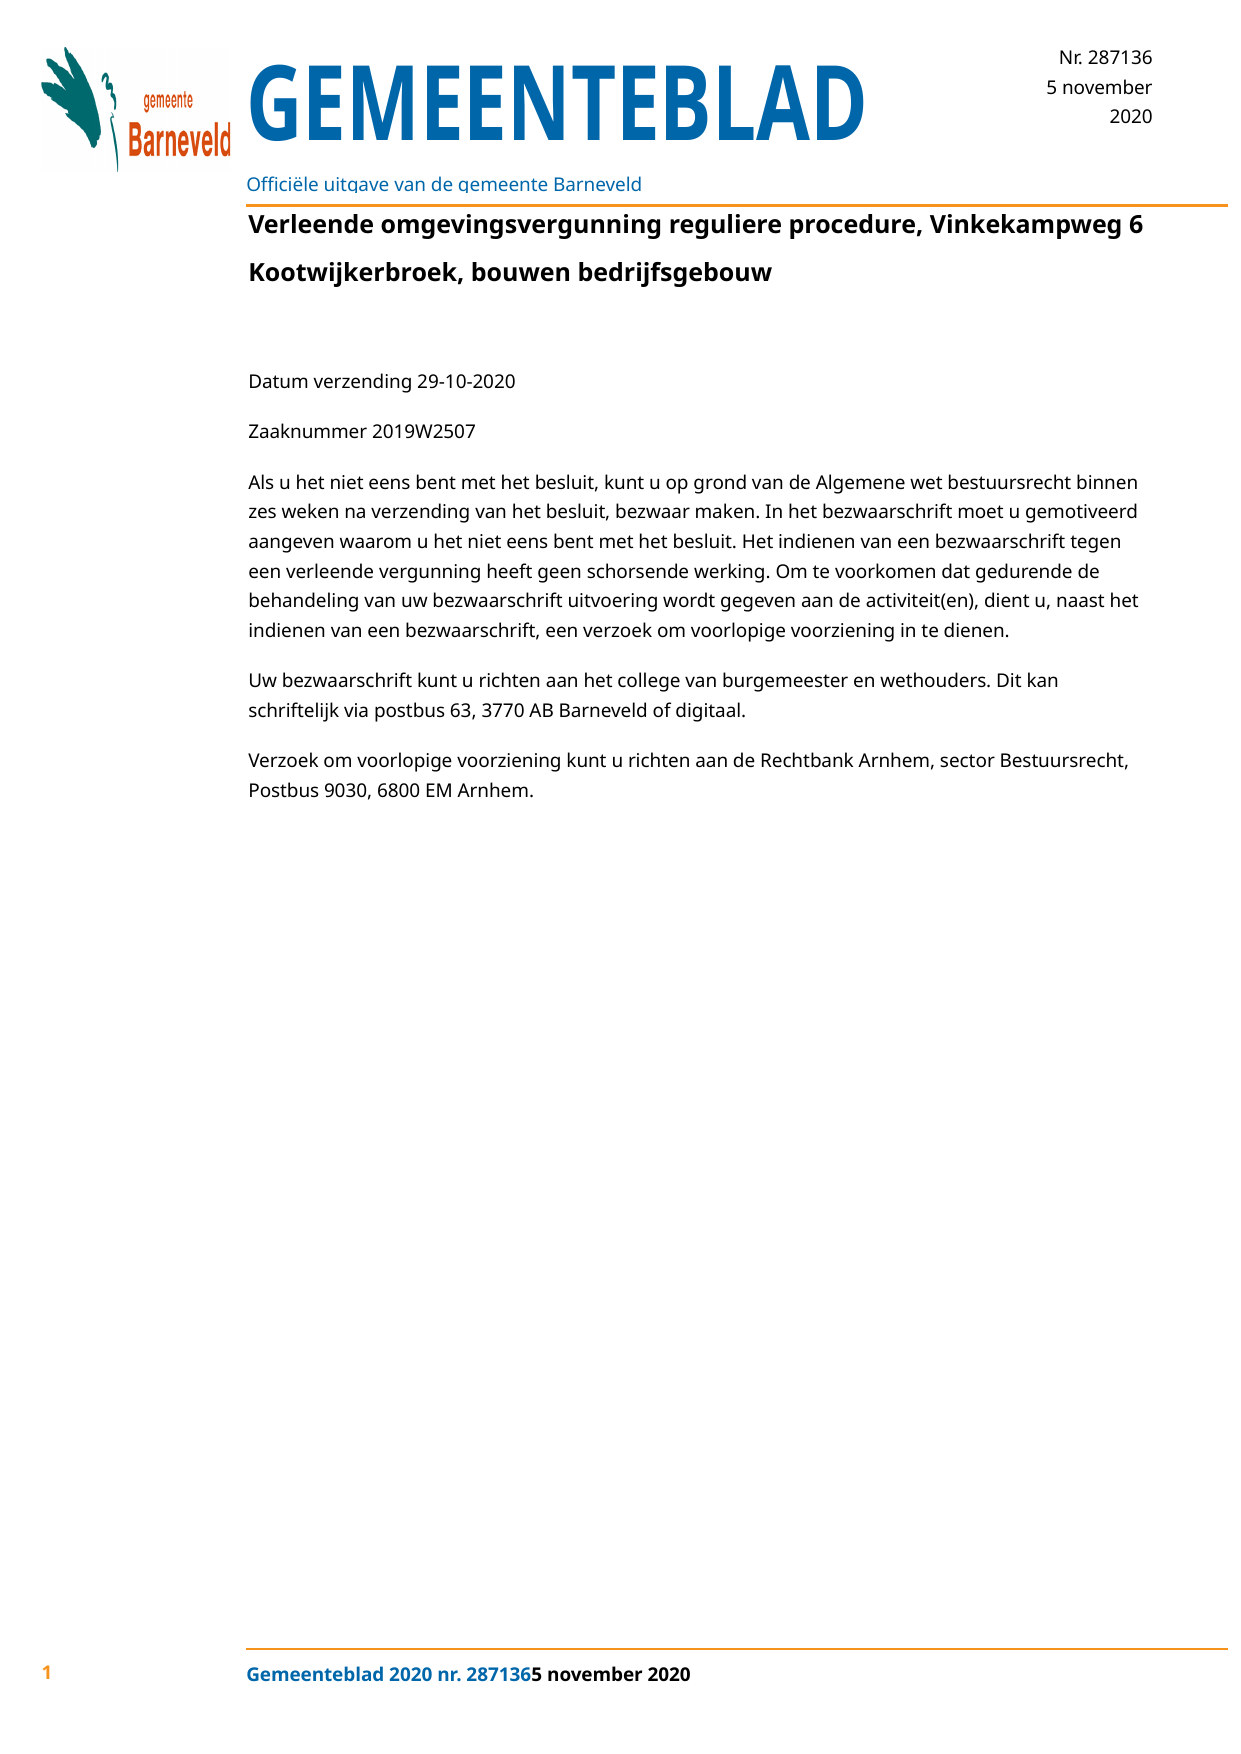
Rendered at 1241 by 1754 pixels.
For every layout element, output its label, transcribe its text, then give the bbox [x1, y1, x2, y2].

text Verzoek om voorlopige voorziening kunt u richten aan de Rechtbank Arnhem, sector Bestuursrecht, Postbus 9030, 6800 EM Arnhem. [248, 747, 1152, 803]
picture [41, 47, 231, 172]
text Datum verzending 29-10-2020 [248, 368, 1152, 394]
text Verleende omgevingsvergunning reguliere procedure, Vinkekampweg 6 Kootwijkerbroek, bouwen bedrijfsgebouw [248, 207, 1152, 288]
text Als u het niet eens bent met het besluit, kunt u op grond van de Algemene wet bestuursrecht binnen zes weken na verzending van het besluit, bezwaar maken. In het bezwaarschrift moet u gemotiveerd aangeven waarom u het niet eens bent met het besluit. Het indienen van een bezwaarschrift tegen een verleende vergunning heeft geen schorsende werking. Om te voorkomen dat gedurende de behandeling van uw bezwaarschrift uitvoering wordt gegeven aan de activiteit(en), dient u, naast het indienen van een bezwaarschrift, een verzoek om voorlopige voorziening in te dienen. [248, 469, 1152, 643]
text Uw bezwaarschrift kunt u richten aan het college van burgemeester en wethouders. Dit kan schriftelijk via postbus 63, 3770 AB Barneveld of digitaal. [248, 667, 1152, 723]
text Zaaknummer 2019W2507 [248, 419, 1152, 444]
